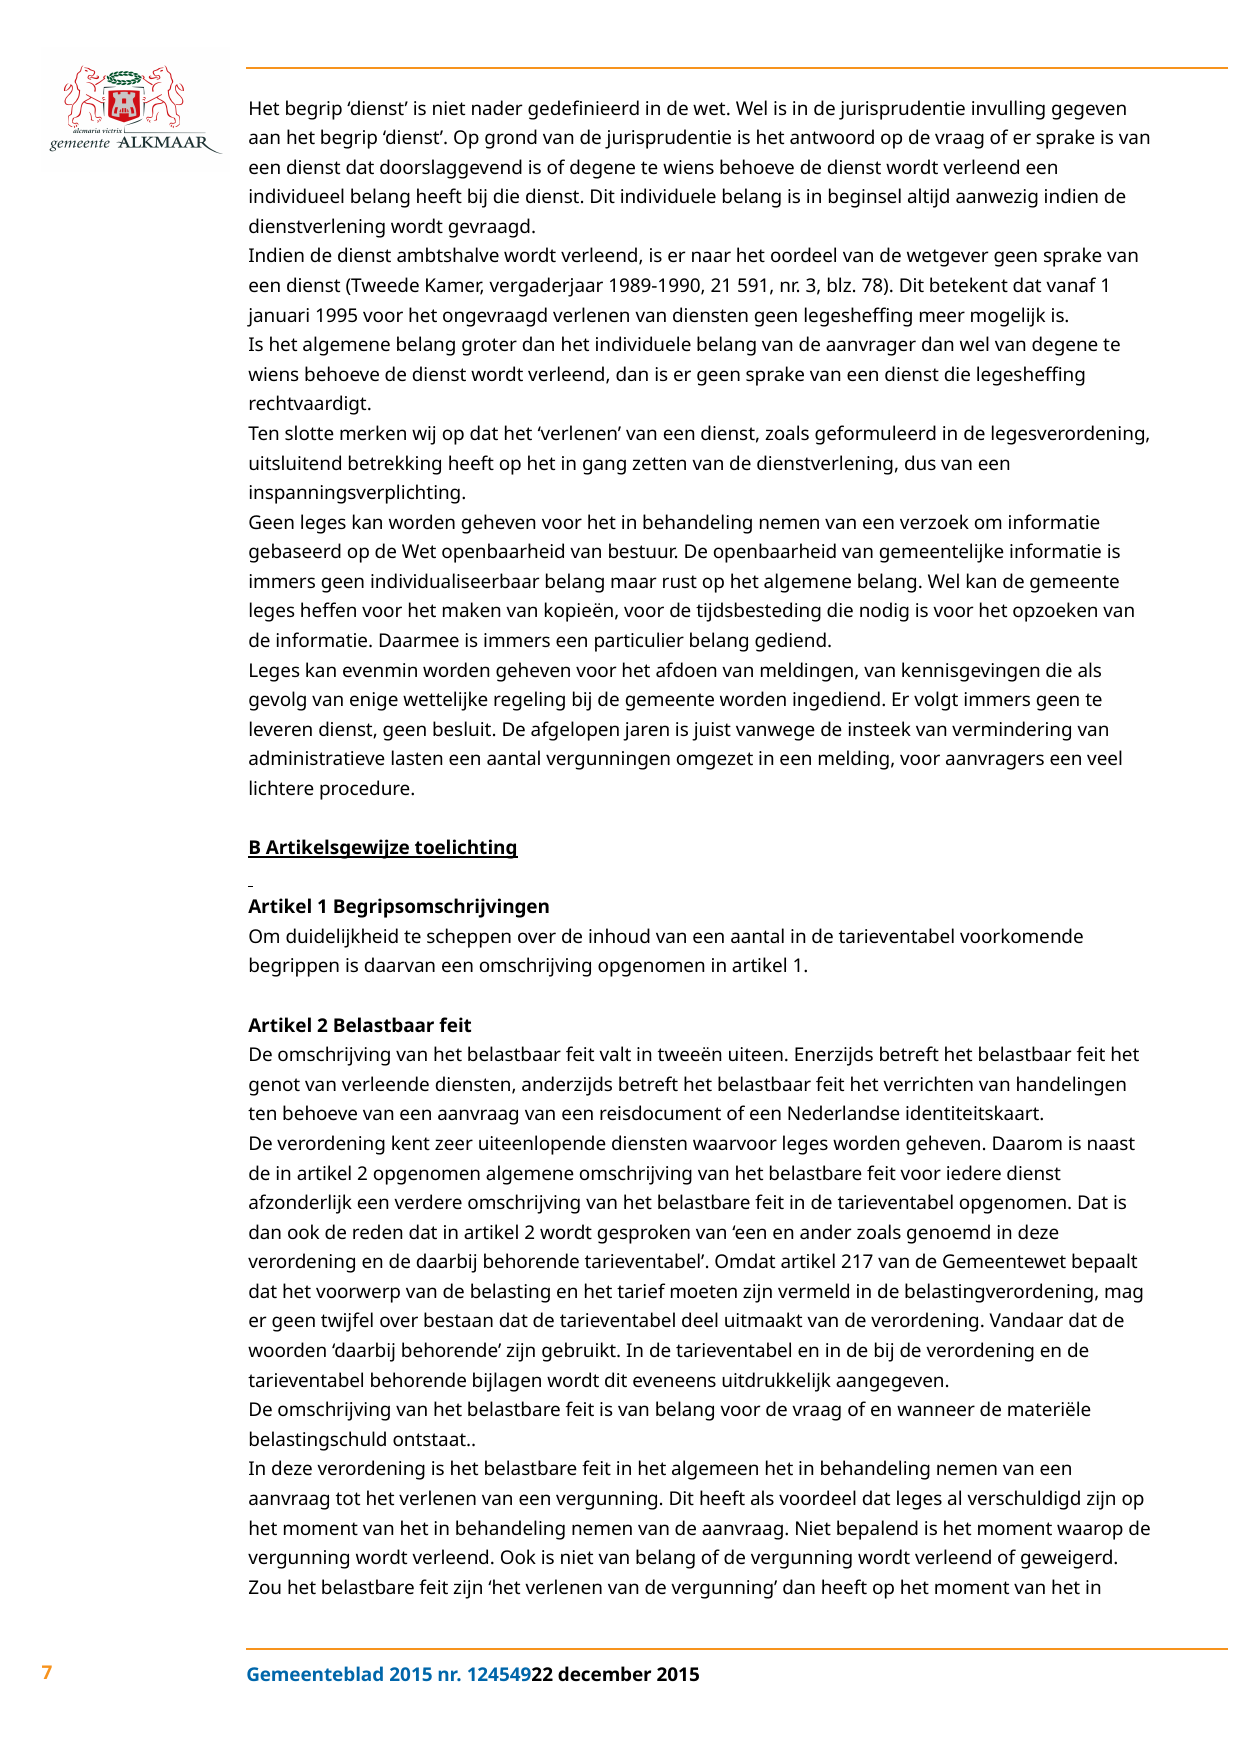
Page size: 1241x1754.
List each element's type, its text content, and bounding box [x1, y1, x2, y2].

text De verordening kent zeer uiteenlopende diensten waarvoor leges worden geheven. Daarom is naast de in artikel 2 opgenomen algemene omschrijving van het belastbare feit voor iedere dienst afzonderlijk een verdere omschrijving van het belastbare feit in de tarieventabel opgenomen. Dat is dan ook de reden dat in artikel 2 wordt gesproken van ‘een en ander zoals genoemd in deze verordening en de daarbij behorende tarieventabel’. Omdat artikel 217 van de Gemeentewet bepaalt dat het voorwerp van de belasting en het tarief moeten zijn vermeld in de belastingverordening, mag er geen twijfel over bestaan dat de tarieventabel deel uitmaakt van de verordening. Vandaar dat de woorden ‘daarbij behorende’ zijn gebruikt. In de tarieventabel en in de bij de verordening en de tarieventabel behorende bijlagen wordt dit eveneens uitdrukkelijk aangegeven. [248, 1130, 1152, 1393]
text De omschrijving van het belastbare feit is van belang voor de vraag of en wanneer de materiële belastingschuld ontstaat.. [248, 1396, 1152, 1452]
text Leges kan evenmin worden geheven voor het afdoen van meldingen, van kennisgevingen die als gevolg van enige wettelijke regeling bij de gemeente worden ingediend. Er volgt immers geen te leveren dienst, geen besluit. De afgelopen jaren is juist vanwege de insteek van vermindering van administratieve lasten een aantal vergunningen omgezet in een melding, voor aanvragers een veel lichtere procedure. [248, 657, 1152, 801]
text Is het algemene belang groter dan het individuele belang van de aanvrager dan wel van degene te wiens behoeve de dienst wordt verleend, dan is er geen sprake van een dienst die legesheffing rechtvaardigt. [248, 331, 1152, 416]
text Ten slotte merken wij op dat het ‘verlenen’ van een dienst, zoals geformuleerd in de legesverordening, uitsluitend betrekking heeft op het in gang zetten van de dienstverlening, dus van een inspanningsverplichting. [248, 420, 1152, 505]
text B Artikelsgewijze toelichting [248, 834, 1152, 860]
text Het begrip ‘dienst’ is niet nader gedefinieerd in de wet. Wel is in de jurisprudentie invulling gegeven aan het begrip ‘dienst’. Op grond van de jurisprudentie is het antwoord op de vraag of er sprake is van een dienst dat doorslaggevend is of degene te wiens behoeve de dienst wordt verleend een individueel belang heeft bij die dienst. Dit individuele belang is in beginsel altijd aanwezig indien de dienstverlening wordt gevraagd. [248, 95, 1152, 239]
text Artikel 1 Begripsomschrijvingen [248, 893, 1152, 919]
text Indien de dienst ambtshalve wordt verleend, is er naar het oordeel van de wetgever geen sprake van een dienst (Tweede Kamer, vergaderjaar 1989-1990, 21 591, nr. 3, blz. 78). Dit betekent dat vanaf 1 januari 1995 voor het ongevraagd verlenen van diensten geen legesheffing meer mogelijk is. [248, 243, 1152, 328]
text Artikel 2 Belastbaar feit [248, 1012, 1152, 1038]
text In deze verordening is het belastbare feit in het algemeen het in behandeling nemen van een aanvraag tot het verlenen van een vergunning. Dit heeft als voordeel dat leges al verschuldigd zijn op het moment van het in behandeling nemen van de aanvraag. Niet bepalend is het moment waarop de vergunning wordt verleend. Ook is niet van belang of de vergunning wordt verleend of geweigerd. Zou het belastbare feit zijn ‘het verlenen van de vergunning’ dan heeft op het moment van het in [248, 1456, 1152, 1600]
text Om duidelijkheid te scheppen over de inhoud van een aantal in de tarieventabel voorkomende begrippen is daarvan een omschrijving opgenomen in artikel 1. [248, 923, 1152, 978]
text De omschrijving van het belastbaar feit valt in tweeën uiteen. Enerzijds betreft het belastbaar feit het genot van verleende diensten, anderzijds betreft het belastbaar feit het verrichten van handelingen ten behoeve van een aanvraag van een reisdocument of een Nederlandse identiteitskaart. [248, 1041, 1152, 1126]
text Geen leges kan worden geheven voor het in behandeling nemen van een verzoek om informatie gebaseerd op de Wet openbaarheid van bestuur. De openbaarheid van gemeentelijke informatie is immers geen individualiseerbaar belang maar rust op het algemene belang. Wel kan de gemeente leges heffen voor het maken van kopieën, voor de tijdsbesteding die nodig is voor het opzoeken van de informatie. Daarmee is immers een particulier belang gediend. [248, 509, 1152, 653]
picture [41, 47, 231, 172]
